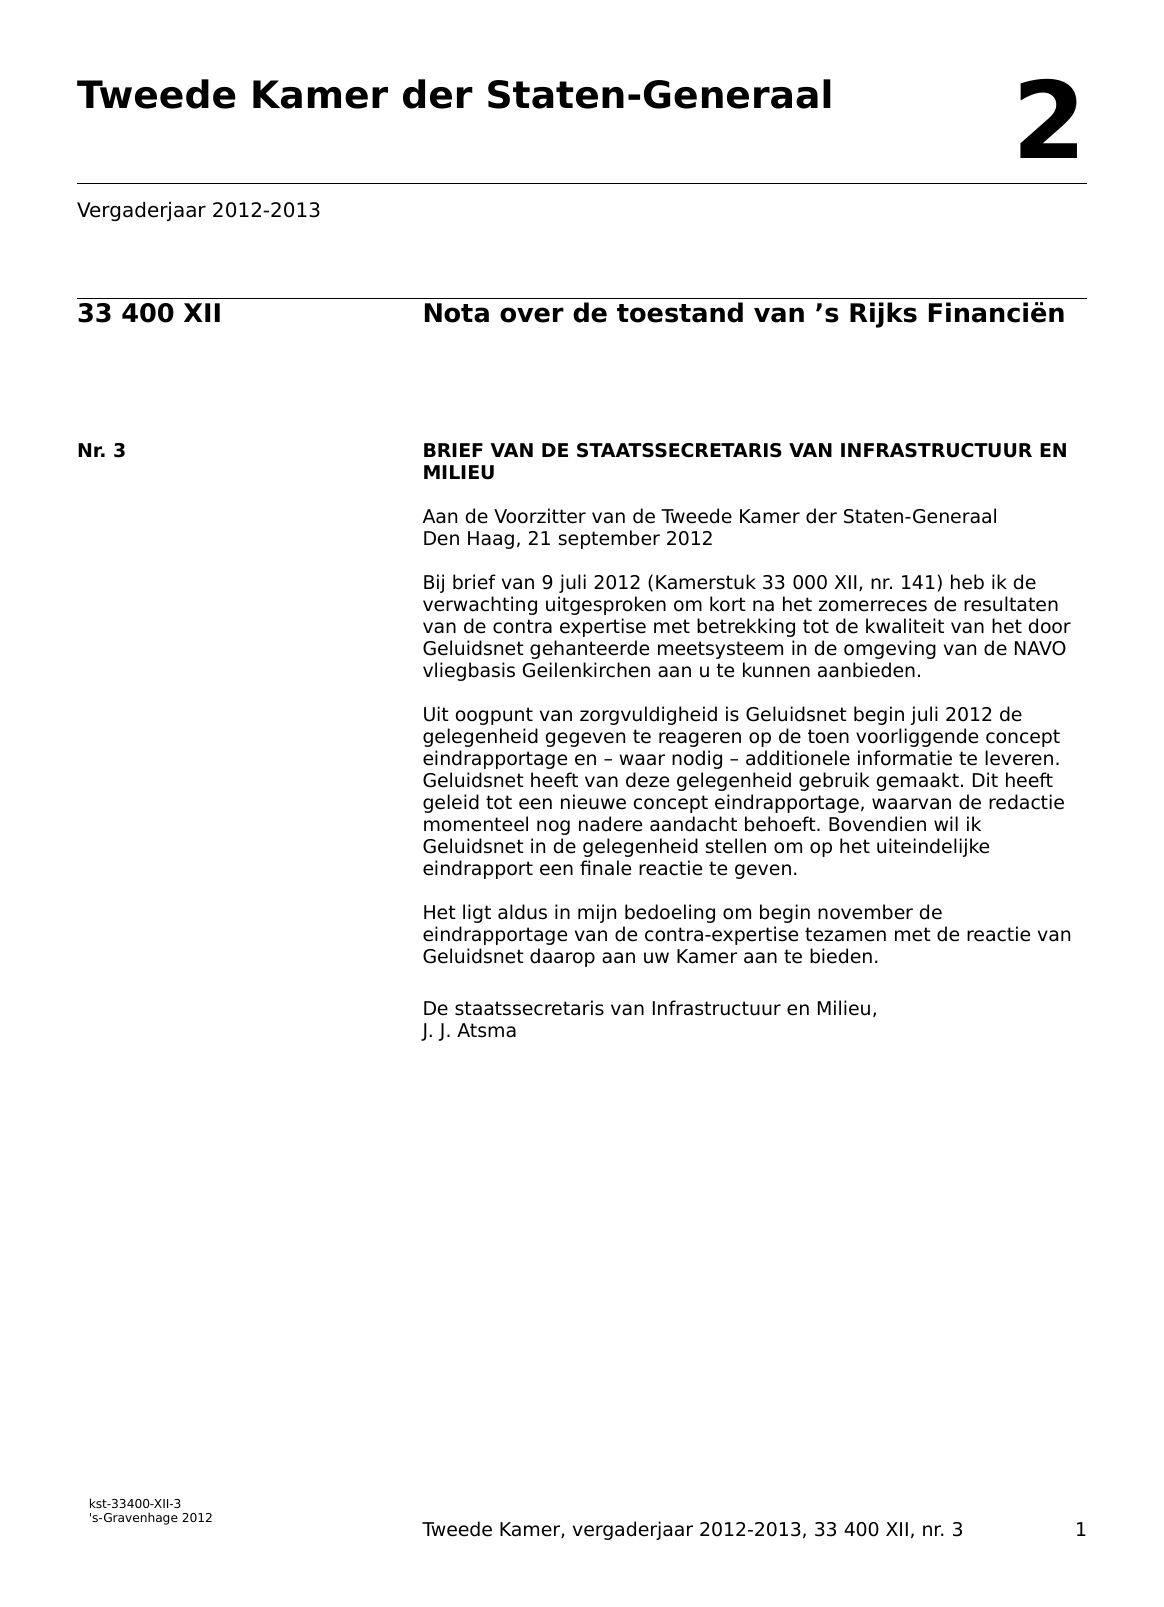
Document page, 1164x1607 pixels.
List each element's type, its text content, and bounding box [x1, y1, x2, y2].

text Den Haag, 21 september 2012 [422, 528, 1087, 550]
table_cell Vergaderjaar 2012-2013 [77, 184, 1087, 298]
text Uit oogpunt van zorgvuldigheid is Geluidsnet begin juli 2012 de gelegenheid gegeven te reageren op de toen voorliggende concept eindrapportage en – waar nodig – additionele informatie te leveren. Geluidsnet heeft van deze gelegenheid gebruik gemaakt. Dit heeft geleid tot een nieuwe concept eindrapportage, waarvan de redactie momenteel nog nadere aandacht behoeft. Bovendien wil ik Geluidsnet in de gelegenheid stellen om op het uiteindelijke eindrapport een finale reactie te geven. [422, 704, 1087, 880]
table_header Tweede Kamer der Staten-Generaal [77, 59, 886, 183]
text kst-33400-XII-3 [88, 1497, 323, 1511]
text Bij brief van 9 juli 2012 (Kamerstuk 33 000 XII, nr. 141) heb ik de verwachting uitgesproken om kort na het zomerreces de resultaten van de contra expertise met betrekking tot de kwaliteit van het door Geluidsnet gehanteerde meetsysteem in de omgeving van de NAVO vliegbasis Geilenkirchen aan u te kunnen aanbieden. [422, 572, 1087, 682]
subtitle Nr. 3 BRIEF VAN DE STAATSSECRETARIS VAN INFRASTRUCTUUR EN MILIEU [77, 440, 1087, 484]
subtitle 33 400 XII Nota over de toestand van ’s Rijks Financiën [77, 299, 1087, 329]
text De staatssecretaris van Infrastructuur en Milieu, J. J. Atsma [422, 998, 1087, 1042]
text 's-Gravenhage 2012 [88, 1511, 323, 1525]
text Aan de Voorzitter van de Tweede Kamer der Staten-Generaal [422, 506, 1087, 528]
table_header 2 [886, 59, 1087, 183]
text Het ligt aldus in mijn bedoeling om begin november de eindrapportage van de contra-expertise tezamen met de reactie van Geluidsnet daarop aan uw Kamer aan te bieden. [422, 902, 1087, 968]
